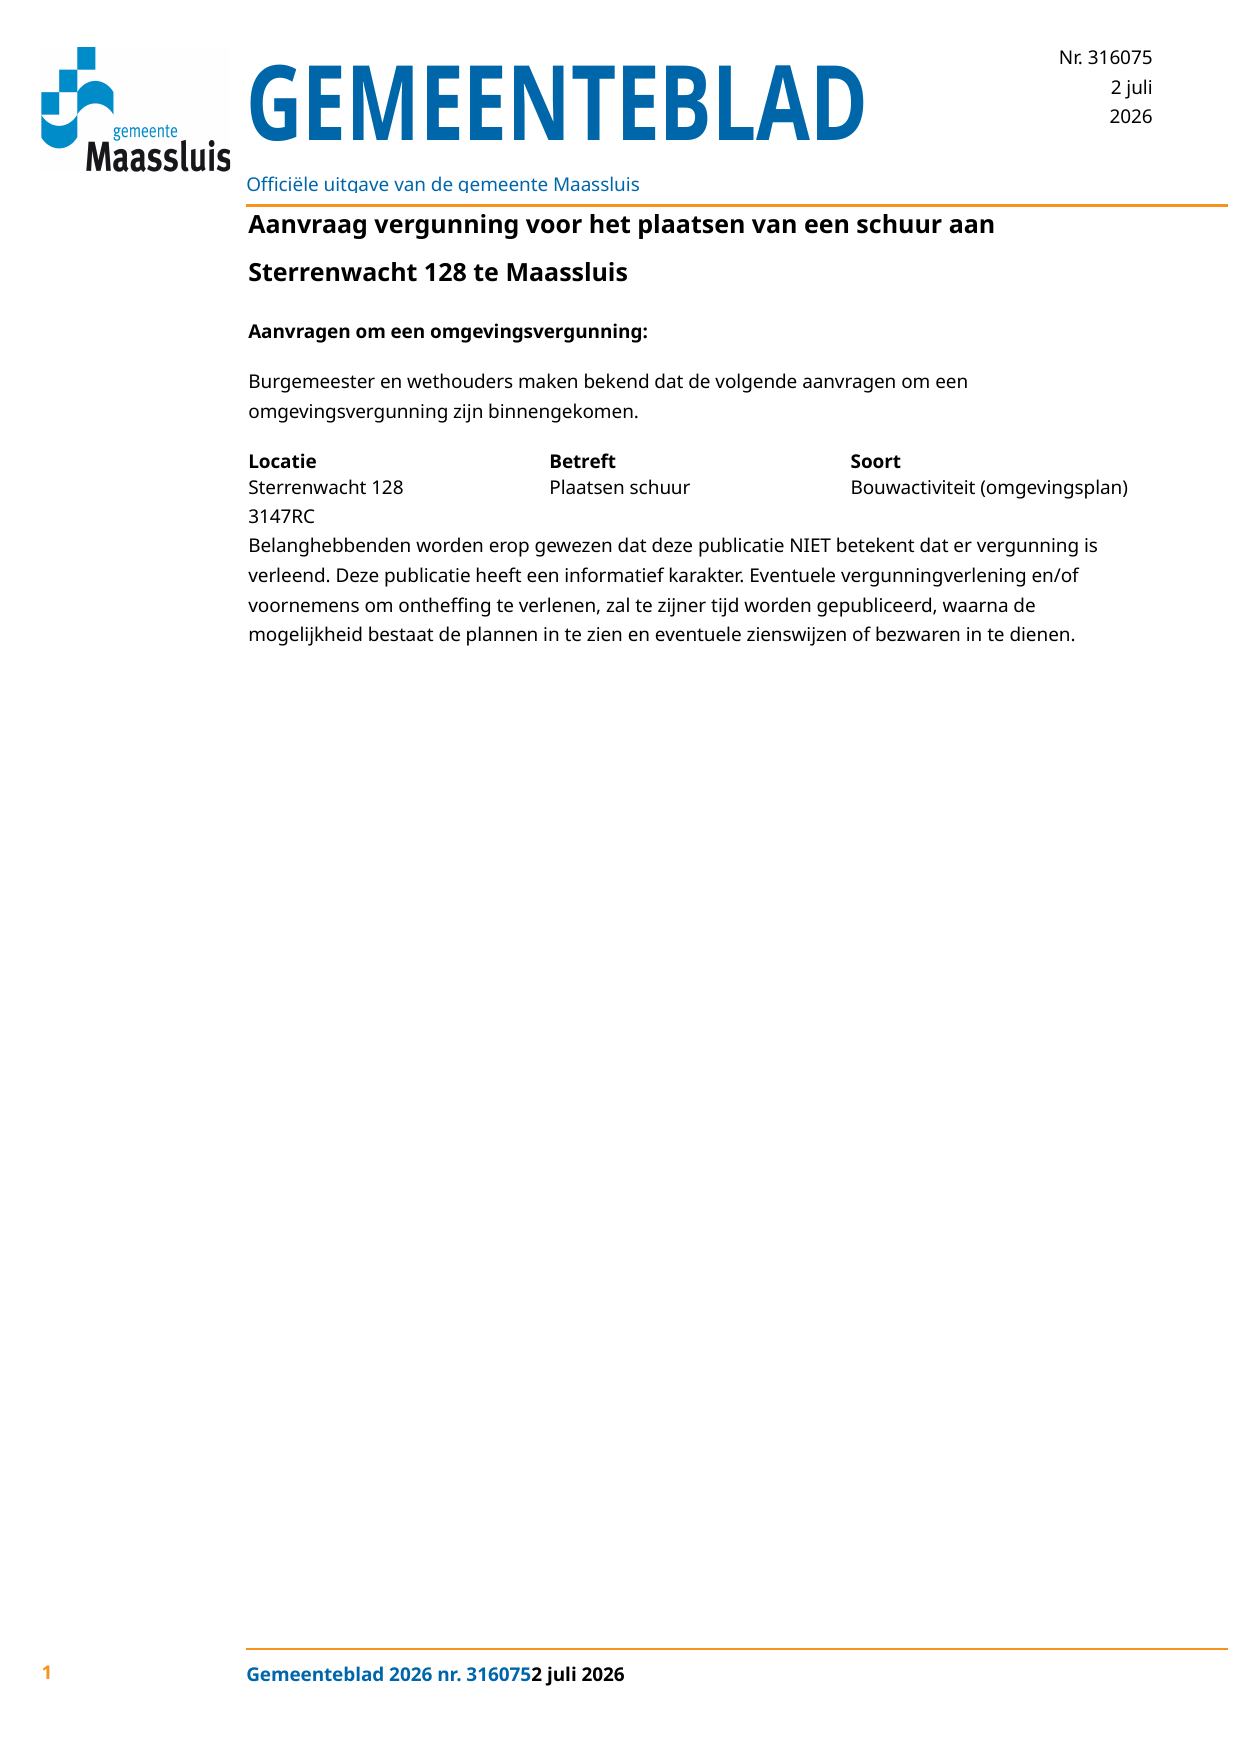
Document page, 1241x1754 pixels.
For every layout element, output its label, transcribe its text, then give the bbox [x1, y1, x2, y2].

table_header Locatie [248, 449, 549, 474]
text Burgemeester en wethouders maken bekend dat de volgende aanvragen om een omgevingsvergunning zijn binnengekomen. [248, 368, 1152, 424]
picture [41, 47, 77, 92]
table_header Betreft [549, 449, 850, 474]
table_cell Bouwactiviteit (omgevingsplan) [850, 474, 1152, 529]
table_cell Sterrenwacht 128 3147RC [248, 474, 549, 529]
picture [41, 47, 231, 172]
table_header Soort [850, 449, 1152, 474]
text Belanghebbenden worden erop gewezen dat deze publicatie NIET betekent dat er vergunning is verleend. Deze publicatie heeft een informatief karakter. Eventuele vergunningverlening en/of voornemens om ontheffing te verlenen, zal te zijner tijd worden gepubliceerd, waarna de mogelijkheid bestaat de plannen in te zien en eventuele zienswijzen of bezwaren in te dienen. [248, 533, 1152, 647]
text Aanvragen om een omgevingsvergunning: [248, 318, 1152, 344]
table_cell Plaatsen schuur [549, 474, 850, 529]
text Aanvraag vergunning voor het plaatsen van een schuur aan Sterrenwacht 128 te Maassluis [248, 207, 1152, 288]
